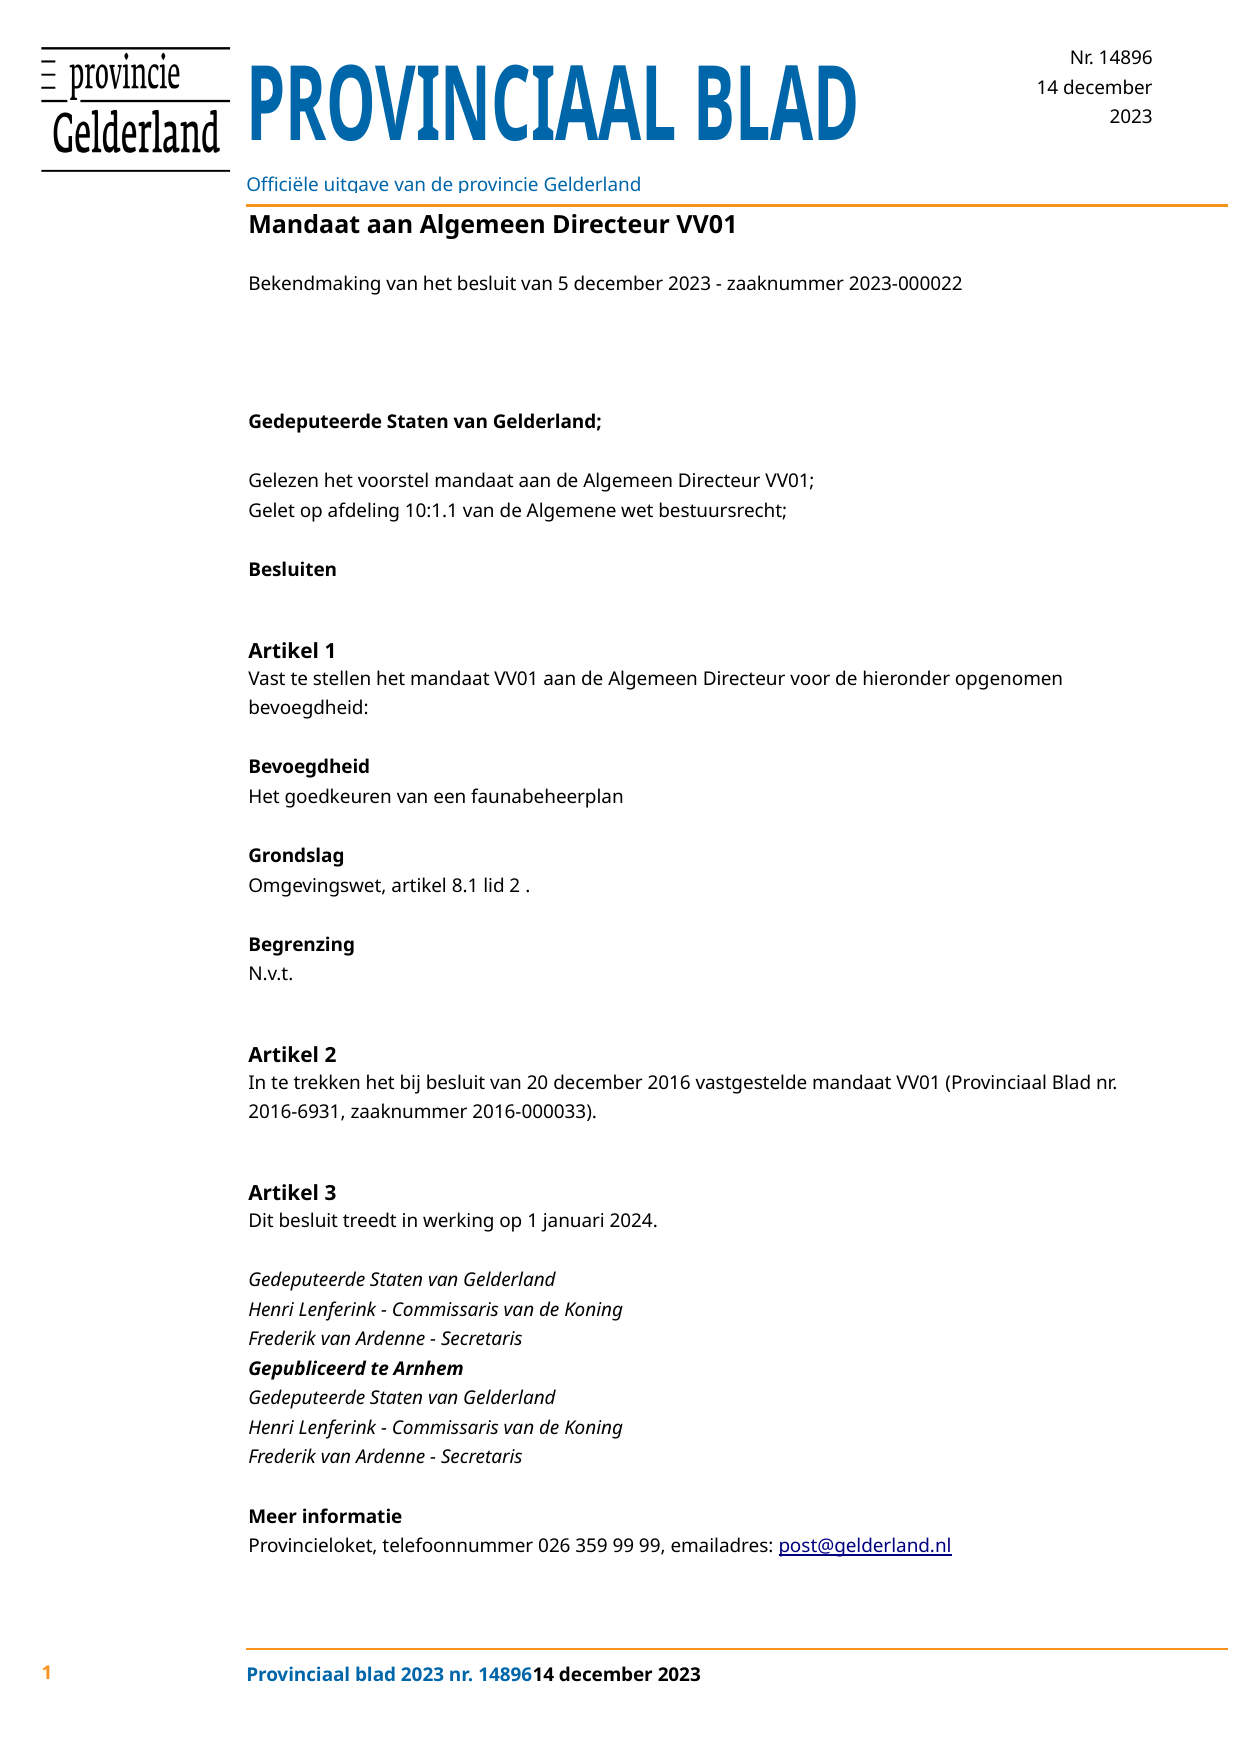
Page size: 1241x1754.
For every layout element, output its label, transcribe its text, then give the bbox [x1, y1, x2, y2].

picture [41, 47, 231, 172]
text Gelezen het voorstel mandaat aan de Algemeen Directeur VV01; [248, 467, 1152, 493]
text Meer informatie [248, 1503, 1152, 1528]
text Frederik van Ardenne - Secretaris [248, 1325, 1152, 1351]
text Mandaat aan Algemeen Directeur VV01 [248, 207, 1152, 241]
text N.v.t. [248, 961, 1152, 986]
text Grondslag [248, 842, 1152, 868]
text Vast te stellen het mandaat VV01 aan de Algemeen Directeur voor de hieronder opgenomen bevoegdheid: [248, 665, 1152, 720]
text Artikel 2 [248, 1041, 1152, 1069]
text Artikel 3 [248, 1178, 1152, 1207]
text Bekendmaking van het besluit van 5 december 2023 - zaaknummer 2023-000022 [248, 270, 1152, 296]
text Henri Lenferink - Commissaris van de Koning [248, 1414, 1152, 1440]
text Artikel 1 [248, 636, 1152, 665]
text Het goedkeuren van een faunabeheerplan [248, 783, 1152, 809]
text In te trekken het bij besluit van 20 december 2016 vastgestelde mandaat VV01 (Provinciaal Blad nr. 2016-6931, zaaknummer 2016-000033). [248, 1069, 1152, 1124]
text Frederik van Ardenne - Secretaris [248, 1444, 1152, 1469]
text Gepubliceerd te Arnhem [248, 1355, 1152, 1381]
text Besluiten [248, 556, 1152, 582]
text Omgevingswet, artikel 8.1 lid 2 . [248, 872, 1152, 897]
text Gedeputeerde Staten van Gelderland [248, 1266, 1152, 1292]
text Gedeputeerde Staten van Gelderland [248, 1384, 1152, 1410]
text Gelet op afdeling 10:1.1 van de Algemene wet bestuursrecht; [248, 497, 1152, 523]
text Gedeputeerde Staten van Gelderland; [248, 408, 1152, 434]
text Henri Lenferink - Commissaris van de Koning [248, 1296, 1152, 1321]
text Dit besluit treedt in werking op 1 januari 2024. [248, 1207, 1152, 1233]
text Begrenzing [248, 931, 1152, 957]
text Provincieloket, telefoonnummer 026 359 99 99, emailadres: post@gelderland.nl [248, 1532, 1152, 1558]
text Bevoegdheid [248, 753, 1152, 779]
